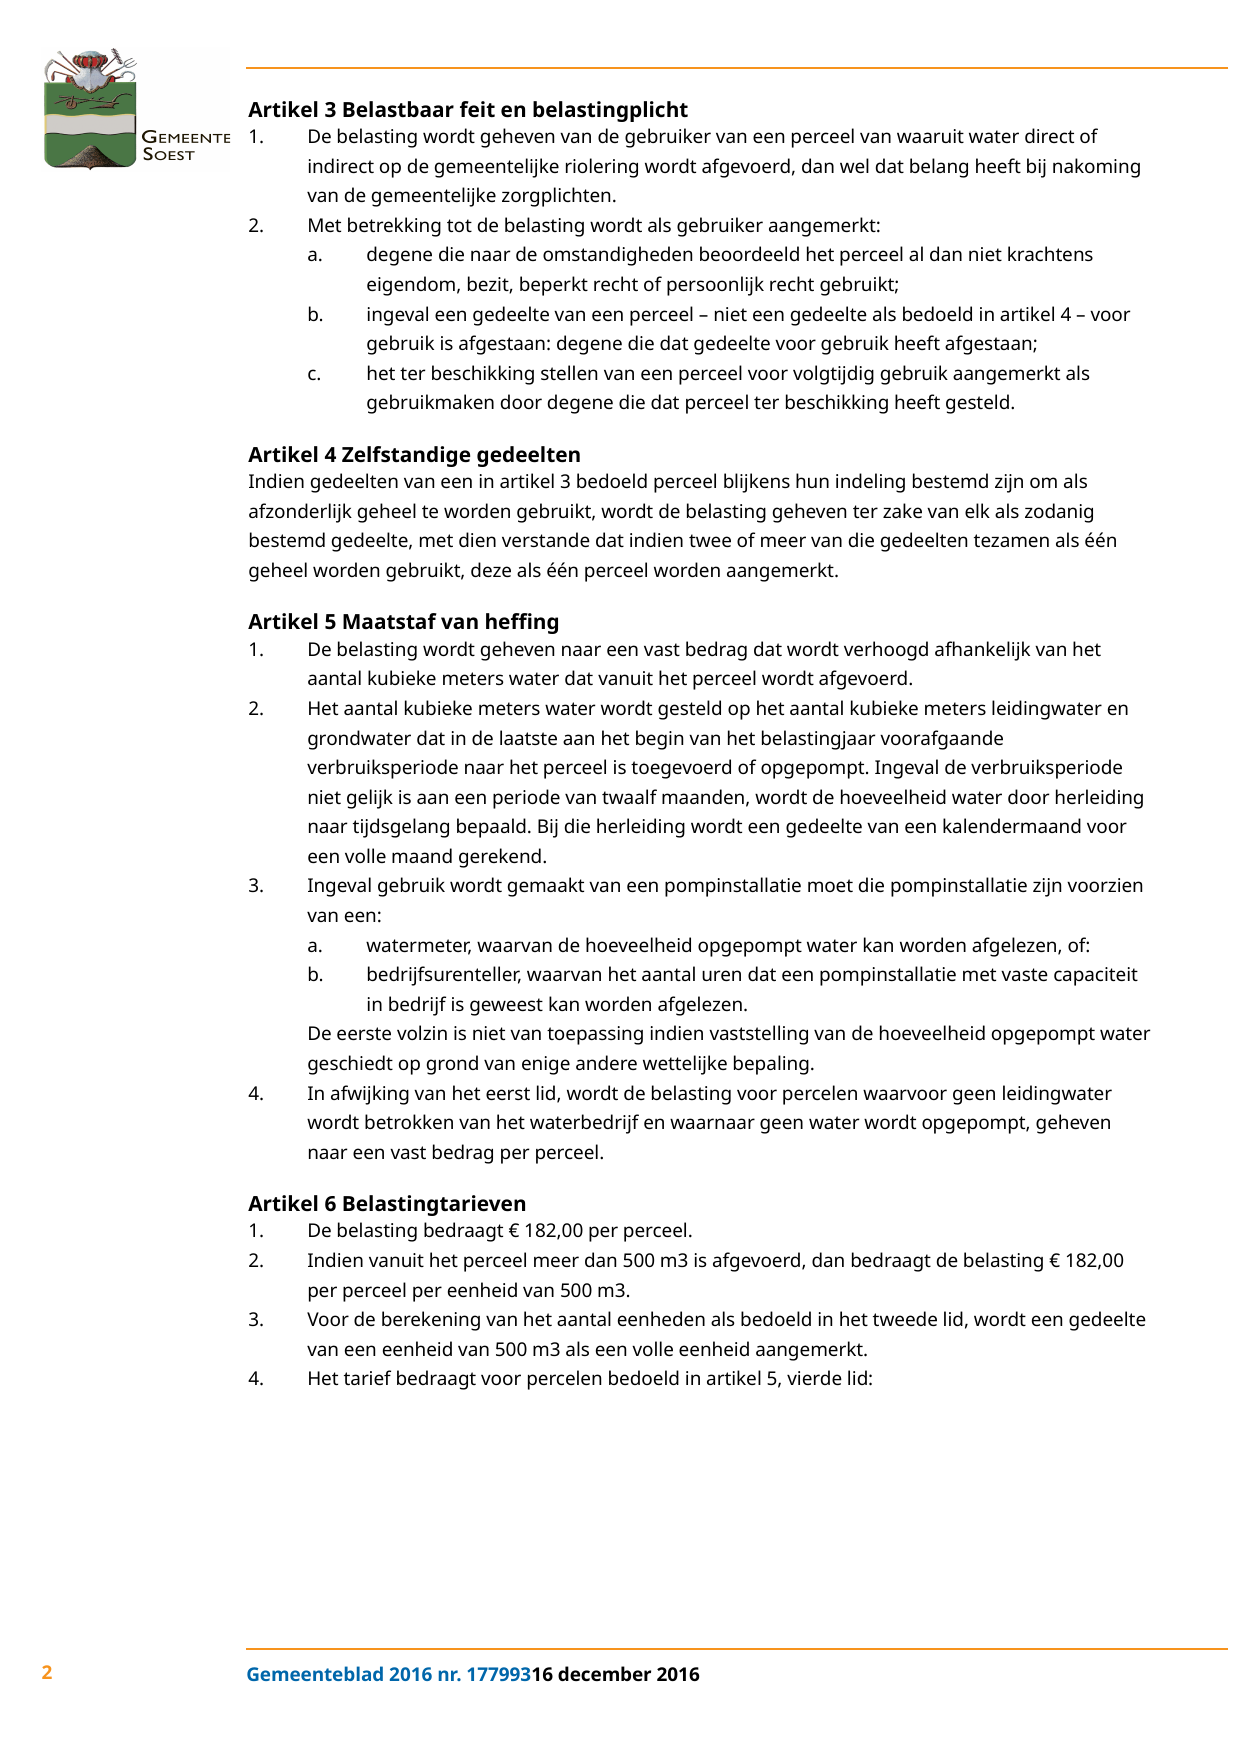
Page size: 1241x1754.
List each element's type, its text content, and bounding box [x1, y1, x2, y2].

list Ingeval gebruik wordt gemaakt van een pompinstallatie moet die pompinstallatie zijn voorzien van een: [248, 873, 1152, 928]
list De belasting wordt geheven naar een vast bedrag dat wordt verhoogd afhankelijk van het aantal kubieke meters water dat vanuit het perceel wordt afgevoerd. [248, 636, 1152, 691]
list Indien vanuit het perceel meer dan 500 m3 is afgevoerd, dan bedraagt de belasting € 182,00 per perceel per eenheid van 500 m3. [248, 1247, 1152, 1303]
list De belasting wordt geheven van de gebruiker van een perceel van waaruit water direct of indirect op de gemeentelijke riolering wordt afgevoerd, dan wel dat belang heeft bij nakoming van de gemeentelijke zorgplichten. [248, 123, 1152, 208]
list het ter beschikking stellen van een perceel voor volgtijdig gebruik aangemerkt als gebruikmaken door degene die dat perceel ter beschikking heeft gesteld. [307, 360, 1152, 415]
list degene die naar de omstandigheden beoordeeld het perceel al dan niet krachtens eigendom, bezit, beperkt recht of persoonlijk recht gebruikt; [307, 242, 1152, 297]
list Het tarief bedraagt voor percelen bedoeld in artikel 5, vierde lid: [248, 1366, 1152, 1391]
list De belasting bedraagt € 182,00 per perceel. [248, 1218, 1152, 1243]
list Het aantal kubieke meters water wordt gesteld op het aantal kubieke meters leidingwater en grondwater dat in de laatste aan het begin van het belastingjaar voorafgaande verbruiksperiode naar het perceel is toegevoerd of opgepompt. Ingeval de verbruiksperiode niet gelijk is aan een periode van twaalf maanden, wordt de hoeveelheid water door herleiding naar tijdsgelang bepaald. Bij die herleiding wordt een gedeelte van een kalendermaand voor een volle maand gerekend. [248, 695, 1152, 869]
list In afwijking van het eerst lid, wordt de belasting voor percelen waarvoor geen leidingwater wordt betrokken van het waterbedrijf en waarnaar geen water wordt opgepompt, geheven naar een vast bedrag per perceel. [248, 1080, 1152, 1164]
picture [41, 47, 231, 172]
text Artikel 6 Belastingtarieven [248, 1189, 1152, 1218]
text Artikel 4 Zelfstandige gedeelten [248, 440, 1152, 468]
list Voor de berekening van het aantal eenheden als bedoeld in het tweede lid, wordt een gedeelte van een eenheid van 500 m3 als een volle eenheid aangemerkt. [248, 1306, 1152, 1362]
text Artikel 5 Maatstaf van heffing [248, 607, 1152, 636]
list Met betrekking tot de belasting wordt als gebruiker aangemerkt: [248, 212, 1152, 238]
text Artikel 3 Belastbaar feit en belastingplicht [248, 95, 1152, 123]
list bedrijfsurenteller, waarvan het aantal uren dat een pompinstallatie met vaste capaciteit in bedrijf is geweest kan worden afgelezen. [307, 961, 1152, 1017]
list watermeter, waarvan­ de hoeveelheid opgepompt water kan worden afgelezen, of: [307, 932, 1152, 957]
list ingeval een gedeelte van een perceel – niet een gedeelte als bedoeld in artikel 4 – voor gebruik is afgestaan: degene die dat gedeelte voor gebruik heeft afgestaan; [307, 301, 1152, 356]
list De eerste volzin is niet van toepassing indien vaststelling van de hoeveelheid opgepompt water geschiedt op grond van enige andere wettelijke bepaling. [248, 1021, 1152, 1076]
text Indien gedeelten van een in artikel 3 bedoeld perceel blijkens hun indeling bestemd zijn om als afzonderlijk geheel te worden gebruikt, wordt de belasting geheven ter zake van elk als zodanig bestemd gedeelte, met dien verstande dat indien twee of meer van die gedeelten tezamen als één geheel worden gebruikt, deze als één perceel worden aangemerkt. [248, 468, 1152, 583]
